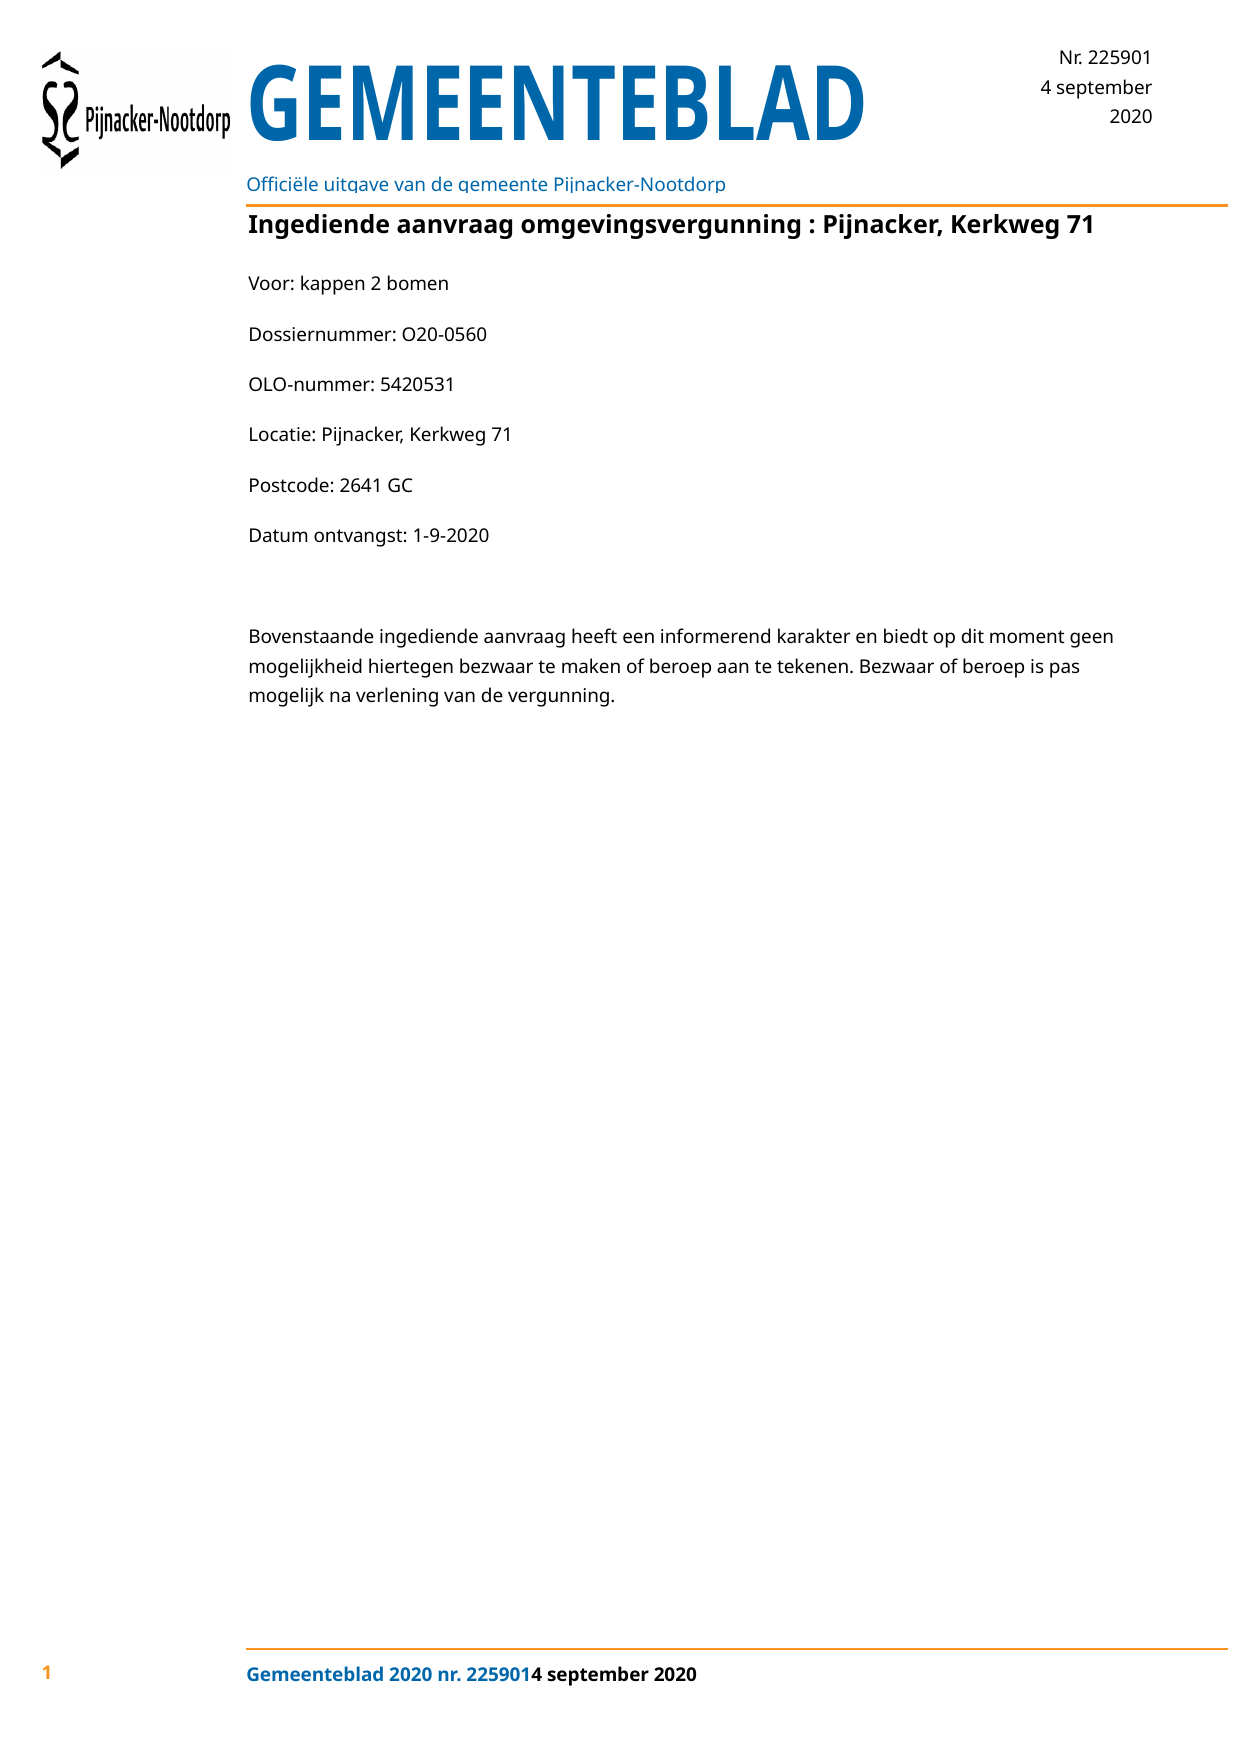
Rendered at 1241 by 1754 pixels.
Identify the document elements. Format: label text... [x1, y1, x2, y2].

text Voor: kappen 2 bomen [248, 270, 1152, 296]
text Locatie: Pijnacker, Kerkweg 71 [248, 422, 1152, 447]
picture [41, 47, 231, 172]
text Dossiernummer: O20-0560 [248, 321, 1152, 346]
text Datum ontvangst: 1-9-2020 [248, 522, 1152, 548]
text Postcode: 2641 GC [248, 472, 1152, 498]
text OLO-nummer: 5420531 [248, 371, 1152, 397]
text Ingediende aanvraag omgevingsvergunning : Pijnacker, Kerkweg 71 [248, 207, 1152, 241]
text Bovenstaande ingediende aanvraag heeft een informerend karakter en biedt op dit moment geen mogelijkheid hiertegen bezwaar te maken of beroep aan te tekenen. Bezwaar of beroep is pas mogelijk na verlening van de vergunning. [248, 623, 1152, 708]
